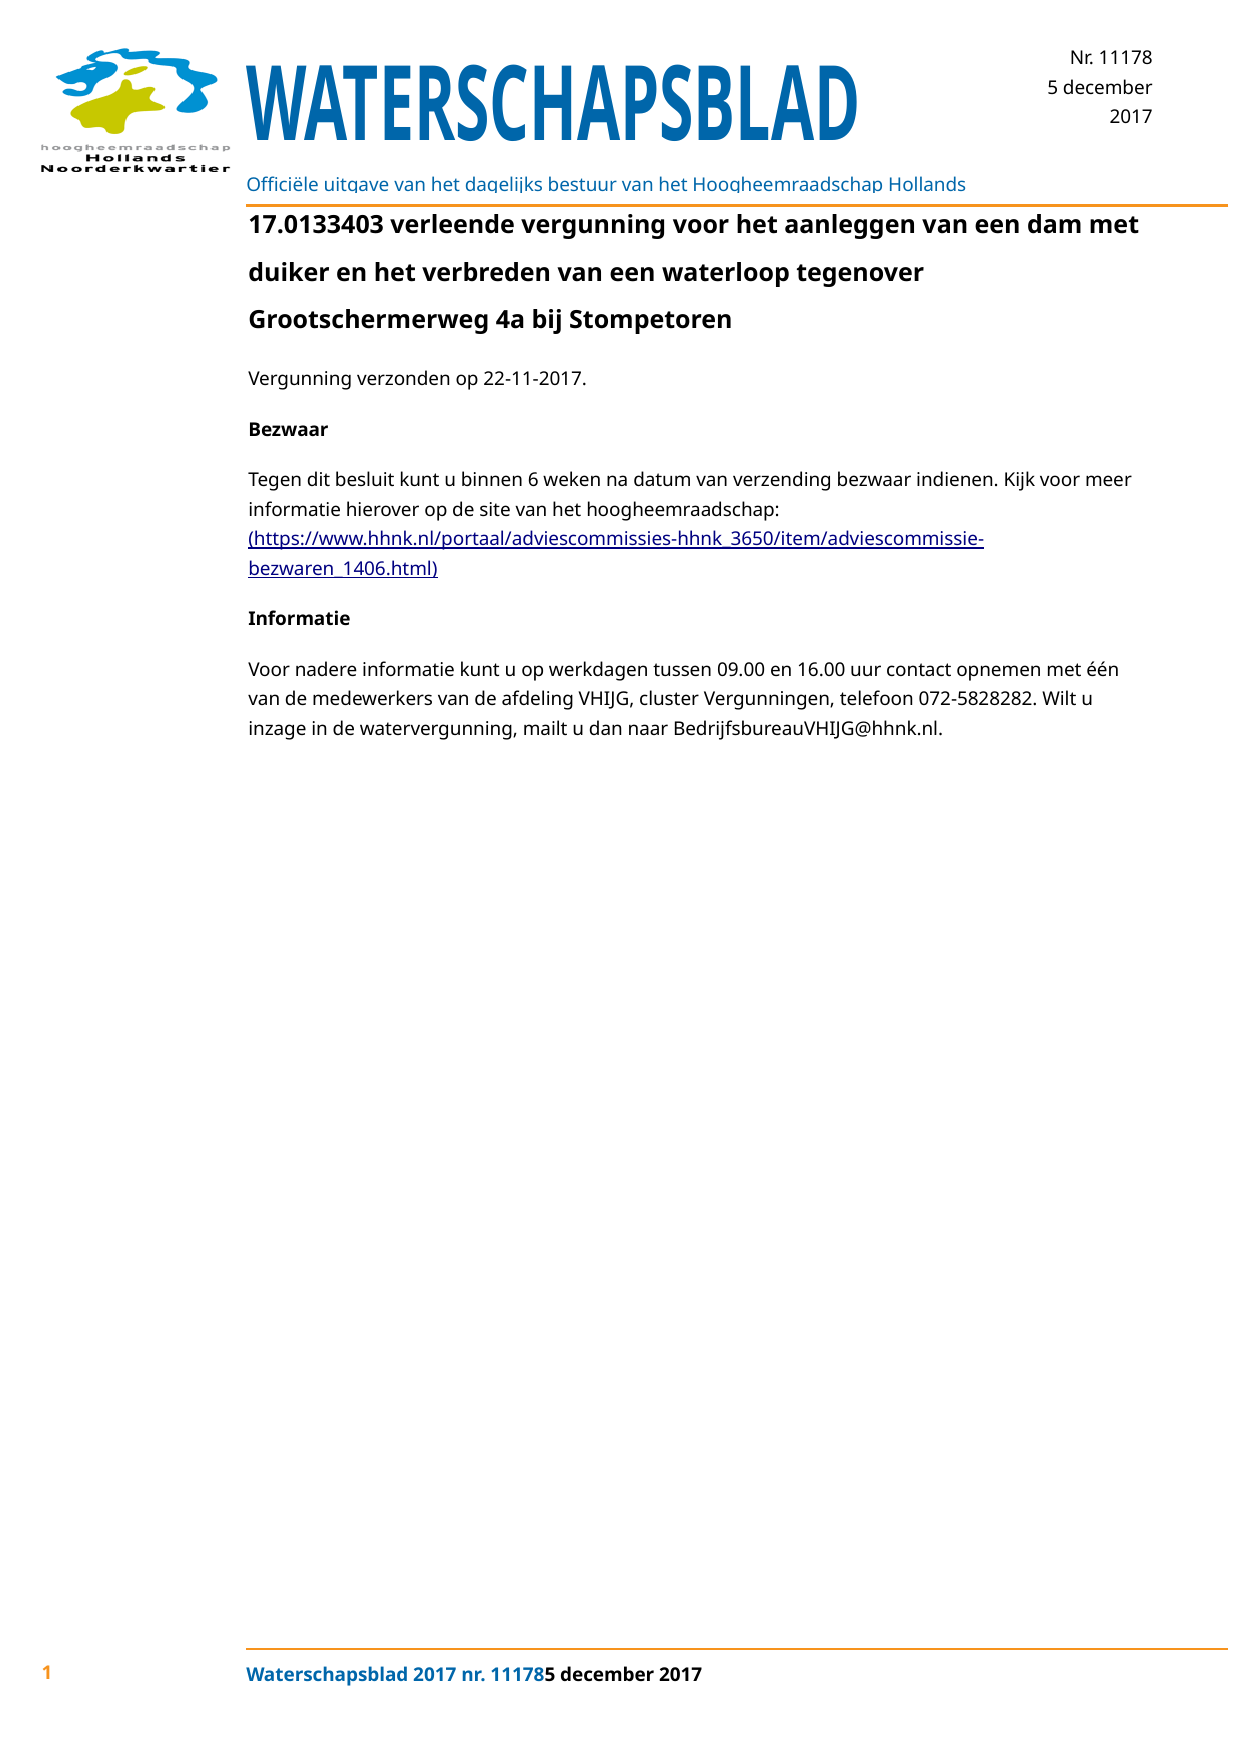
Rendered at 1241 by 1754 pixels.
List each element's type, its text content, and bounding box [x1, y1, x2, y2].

text Bezwaar [248, 416, 1152, 442]
text 17.0133403 verleende vergunning voor het aanleggen van een dam met duiker en het verbreden van een waterloop tegenover Grootschermerweg 4a bij Stompetoren [248, 207, 1152, 336]
text Tegen dit besluit kunt u binnen 6 weken na datum van verzending bezwaar indienen. Kijk voor meer informatie hierover op de site van het hoogheemraadschap: (https://www.hhnk.nl/portaal/adviescommissies-hhnk_3650/item/adviescommissie-bezwaren_1406.html) [248, 466, 1152, 581]
picture [41, 47, 231, 172]
text Informatie [248, 606, 1152, 631]
text Voor nadere informatie kunt u op werkdagen tussen 09.00 en 16.00 uur contact opnemen met één van de medewerkers van de afdeling VHIJG, cluster Vergunningen, telefoon 072-5828282. Wilt u inzage in de watervergunning, mailt u dan naar BedrijfsbureauVHIJG@hhnk.nl. [248, 656, 1152, 741]
text Vergunning verzonden op 22-11-2017. [248, 366, 1152, 391]
